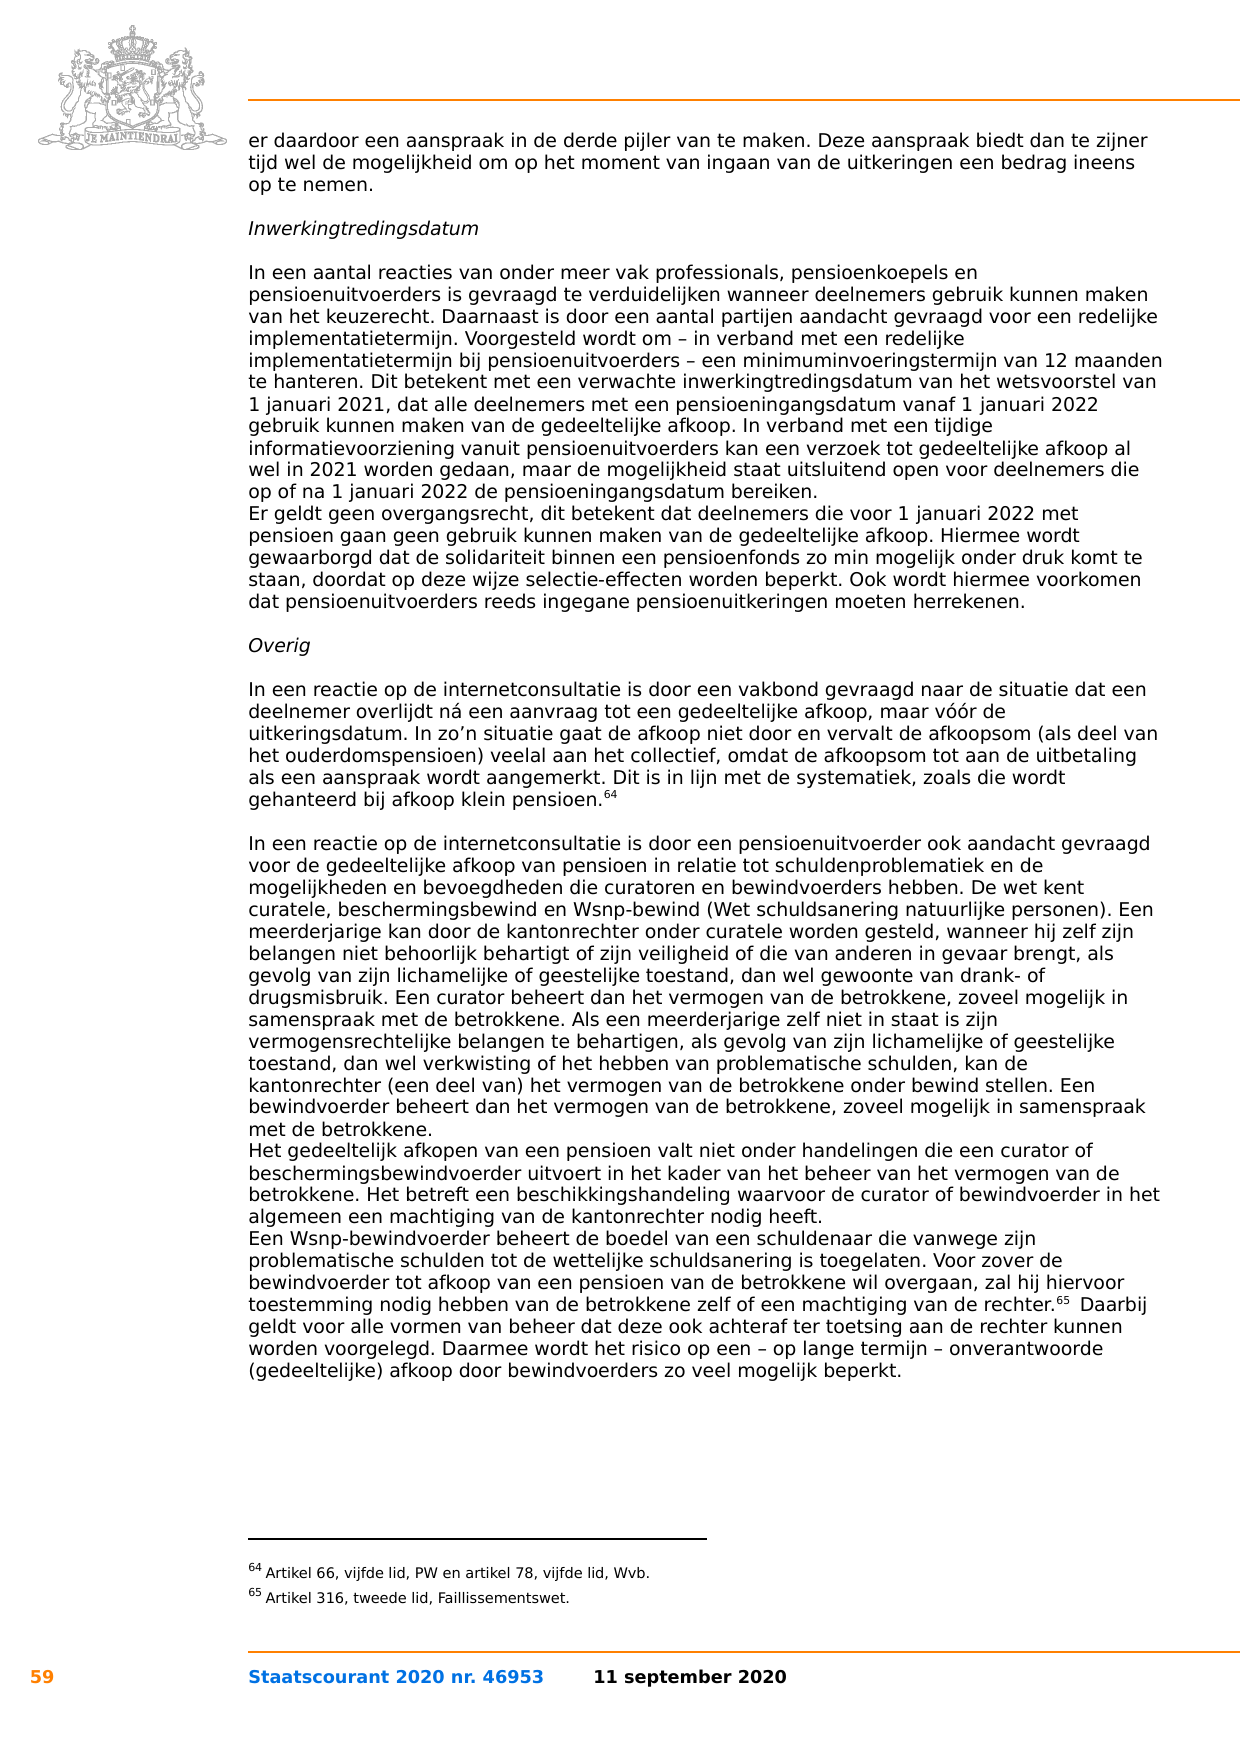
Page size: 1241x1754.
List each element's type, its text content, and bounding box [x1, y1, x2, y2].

text In een reactie op de internetconsultatie is door een vakbond gevraagd naar de situatie dat een deelnemer overlijdt ná een aanvraag tot een gedeeltelijke afkoop, maar vóór de uitkeringsdatum. In zo’n situatie gaat de afkoop niet door en vervalt de afkoopsom (als deel van het ouderdomspensioen) veelal aan het collectief, omdat de afkoopsom tot aan de uitbetaling als een aanspraak wordt aangemerkt. Dit is in lijn met de systematiek, zoals die wordt gehanteerd bij afkoop klein pensioen. [248, 679, 1163, 811]
subtitle Overig [248, 635, 1163, 657]
text Artikel 66, vijfde lid, PW en artikel 78, vijfde lid, Wvb. [248, 1561, 1163, 1583]
text In een reactie op de internetconsultatie is door een pensioenuitvoerder ook aandacht gevraagd voor de gedeeltelijke afkoop van pensioen in relatie tot schuldenproblematiek en de mogelijkheden en bevoegdheden die curatoren en bewindvoerders hebben. De wet kent curatele, beschermingsbewind en Wsnp-bewind (Wet schuldsanering natuurlijke personen). Een meerderjarige kan door de kantonrechter onder curatele worden gesteld, wanneer hij zelf zijn belangen niet behoorlijk behartigt of zijn veiligheid of die van anderen in gevaar brengt, als gevolg van zijn lichamelijke of geestelijke toestand, dan wel gewoonte van drank- of drugsmisbruik. Een curator beheert dan het vermogen van de betrokkene, zoveel mogelijk in samenspraak met de betrokkene. Als een meerderjarige zelf niet in staat is zijn vermogensrechtelijke belangen te behartigen, als gevolg van zijn lichamelijke of geestelijke toestand, dan wel verkwisting of het hebben van problematische schulden, kan de kantonrechter (een deel van) het vermogen van de betrokkene onder bewind stellen. Een bewindvoerder beheert dan het vermogen van de betrokkene, zoveel mogelijk in samenspraak met de betrokkene. [248, 833, 1163, 1140]
text In een aantal reacties van onder meer vak professionals, pensioenkoepels en pensioenuitvoerders is gevraagd te verduidelijken wanneer deelnemers gebruik kunnen maken van het keuzerecht. Daarnaast is door een aantal partijen aandacht gevraagd voor een redelijke implementatietermijn. Voorgesteld wordt om – in verband met een redelijke implementatietermijn bij pensioenuitvoerders – een minimuminvoeringstermijn van 12 maanden te hanteren. Dit betekent met een verwachte inwerkingtredingsdatum van het wetsvoorstel van 1 januari 2021, dat alle deelnemers met een pensioeningangsdatum vanaf 1 januari 2022 gebruik kunnen maken van de gedeeltelijke afkoop. In verband met een tijdige informatievoorziening vanuit pensioenuitvoerders kan een verzoek tot gedeeltelijke afkoop al wel in 2021 worden gedaan, maar de mogelijkheid staat uitsluitend open voor deelnemers die op of na 1 januari 2022 de pensioeningangsdatum bereiken. [248, 262, 1163, 503]
subtitle Inwerkingtredingsdatum [248, 218, 1163, 240]
text er daardoor een aanspraak in de derde pijler van te maken. Deze aanspraak biedt dan te zijner tijd wel de mogelijkheid om op het moment van ingaan van de uitkeringen een bedrag ineens op te nemen. [248, 130, 1163, 196]
text Er geldt geen overgangsrecht, dit betekent dat deelnemers die voor 1 januari 2022 met pensioen gaan geen gebruik kunnen maken van de gedeeltelijke afkoop. Hiermee wordt gewaarborgd dat de solidariteit binnen een pensioenfonds zo min mogelijk onder druk komt te staan, doordat op deze wijze selectie-effecten worden beperkt. Ook wordt hiermee voorkomen dat pensioenuitvoerders reeds ingegane pensioenuitkeringen moeten herrekenen. [248, 503, 1163, 613]
text Een Wsnp-bewindvoerder beheert de boedel van een schuldenaar die vanwege zijn problematische schulden tot de wettelijke schuldsanering is toegelaten. Voor zover de bewindvoerder tot afkoop van een pensioen van de betrokkene wil overgaan, zal hij hiervoor toestemming nodig hebben van de betrokkene zelf of een machtiging van de rechter. Daarbij geldt voor alle vormen van beheer dat deze ook achteraf ter toetsing aan de rechter kunnen worden voorgelegd. Daarmee wordt het risico op een – op lange termijn – onverantwoorde (gedeeltelijke) afkoop door bewindvoerders zo veel mogelijk beperkt. [248, 1228, 1163, 1382]
text Het gedeeltelijk afkopen van een pensioen valt niet onder handelingen die een curator of beschermingsbewindvoerder uitvoert in het kader van het beheer van het vermogen van de betrokkene. Het betreft een beschikkingshandeling waarvoor de curator of bewindvoerder in het algemeen een machtiging van de kantonrechter nodig heeft. [248, 1140, 1163, 1228]
text Artikel 316, tweede lid, Faillissementswet. [248, 1586, 1163, 1608]
picture [38, 25, 227, 150]
